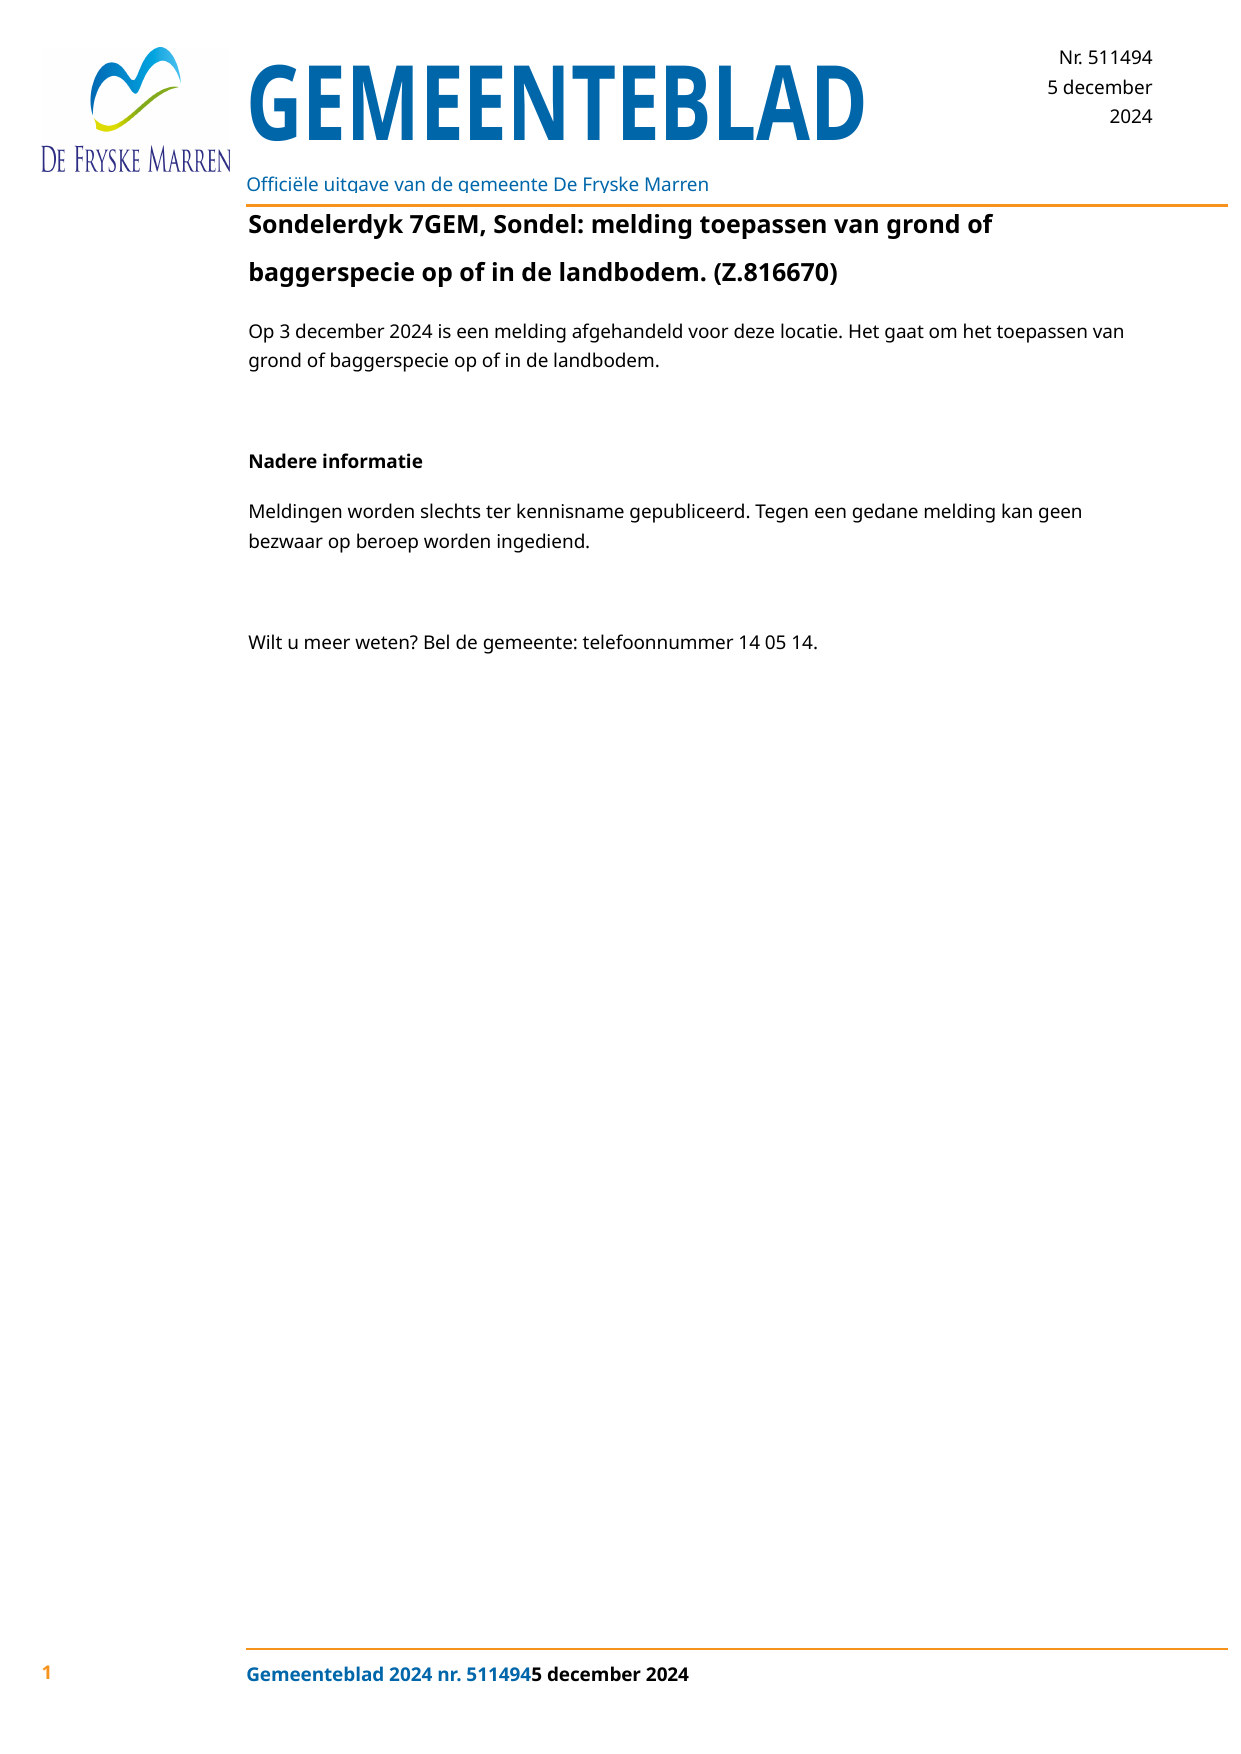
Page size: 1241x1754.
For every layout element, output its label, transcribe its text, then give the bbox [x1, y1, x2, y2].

text Meldingen worden slechts ter kennisname gepubliceerd. Tegen een gedane melding kan geen bezwaar op beroep worden ingediend. [248, 499, 1152, 554]
text Nadere informatie [248, 448, 1152, 474]
picture [41, 47, 231, 172]
text Sondelerdyk 7GEM, Sondel: melding toepassen van grond of baggerspecie op of in de landbodem. (Z.816670) [248, 207, 1152, 288]
text Wilt u meer weten? Bel de gemeente: telefoonnummer 14 05 14. [248, 629, 1152, 655]
text Op 3 december 2024 is een melding afgehandeld voor deze locatie. Het gaat om het toepassen van grond of baggerspecie op of in de landbodem. [248, 318, 1152, 373]
